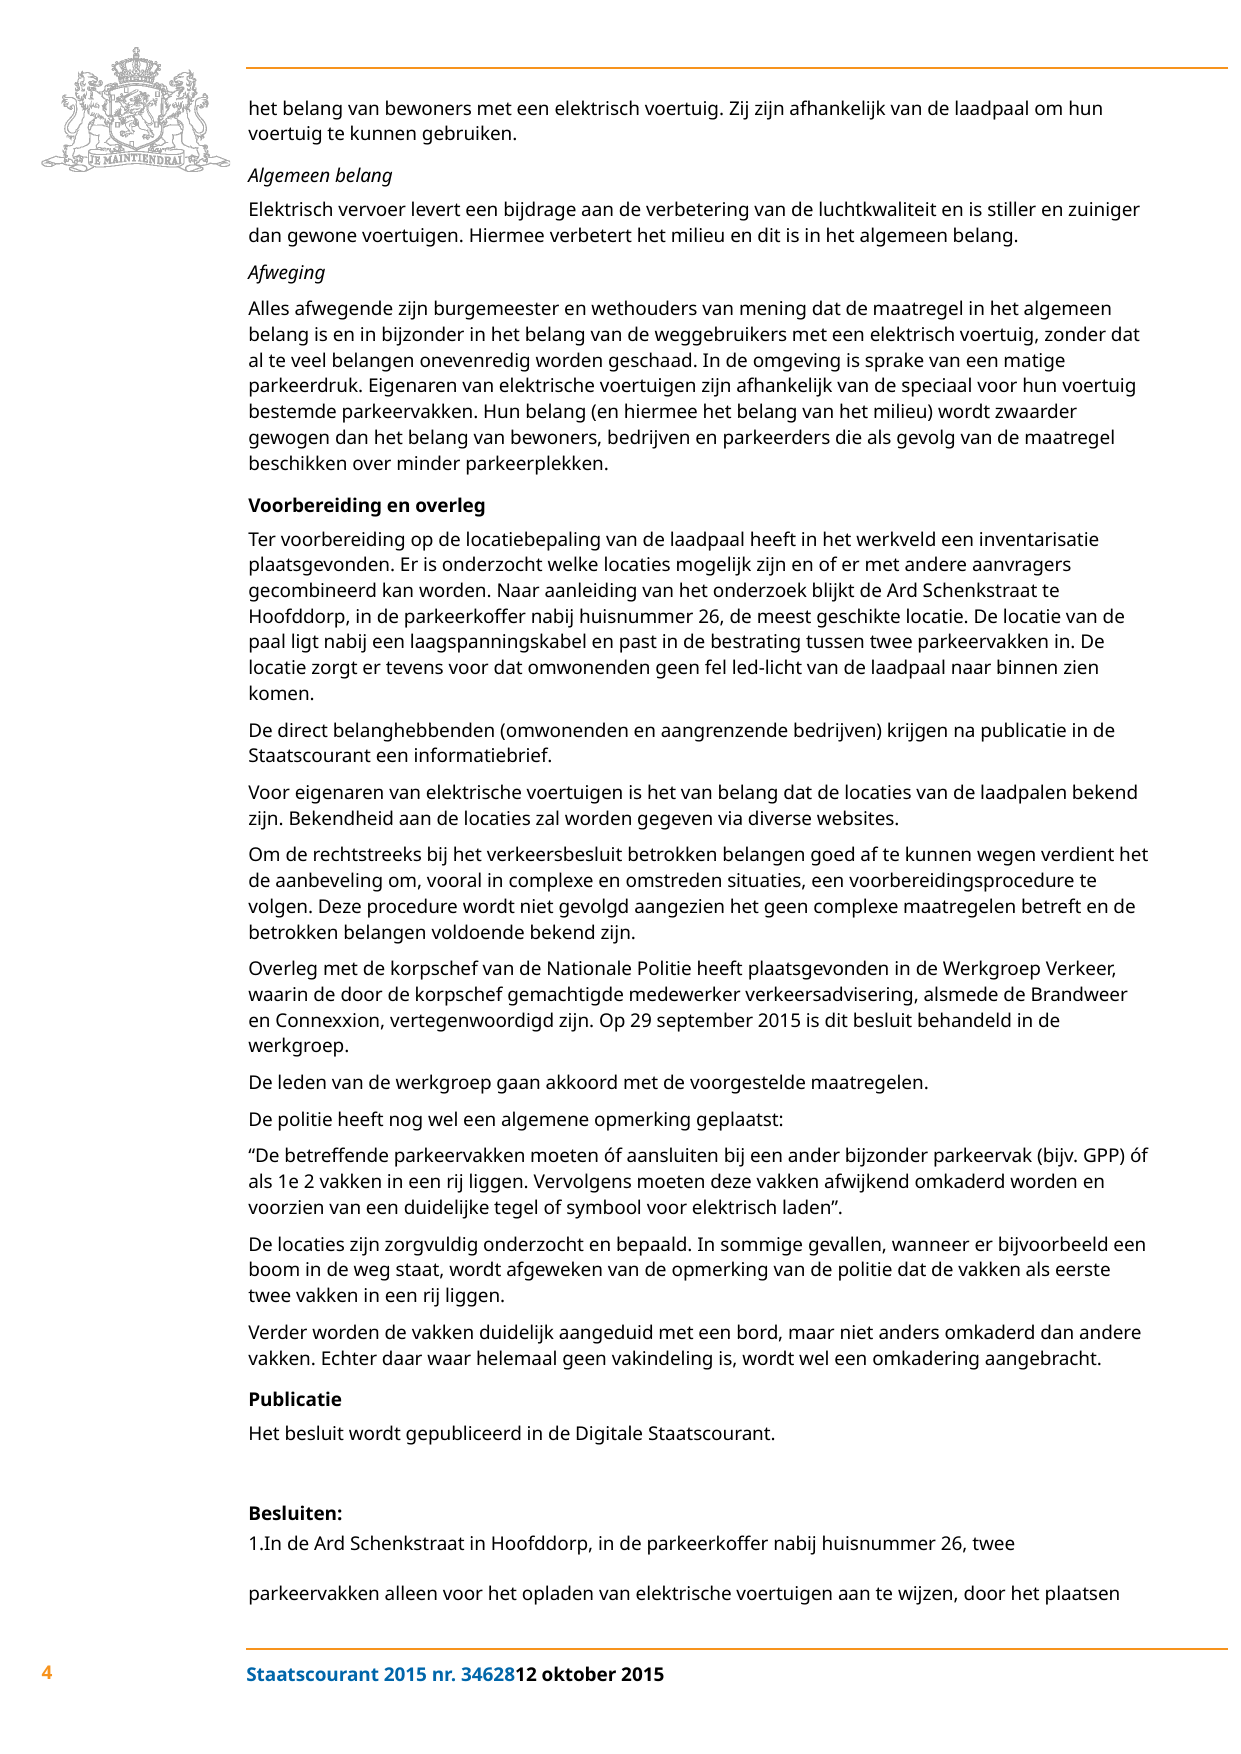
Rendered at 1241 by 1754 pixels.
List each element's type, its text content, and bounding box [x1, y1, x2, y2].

text De politie heeft nog wel een algemene opmerking geplaatst: [248, 1106, 1152, 1132]
text het belang van bewoners met een elektrisch voertuig. Zij zijn afhankelijk van de laadpaal om hun voertuig te kunnen gebruiken. [248, 95, 1152, 146]
text Elektrisch vervoer levert een bijdrage aan de verbetering van de luchtkwaliteit en is stiller en zuiniger dan gewone voertuigen. Hiermee verbetert het milieu en dit is in het algemeen belang. [248, 196, 1152, 248]
text Voorbereiding en overleg [248, 492, 1152, 517]
text Ter voorbereiding op de locatiebepaling van de laadpaal heeft in het werkveld een inventarisatie plaatsgevonden. Er is onderzocht welke locaties mogelijk zijn en of er met andere aanvragers gecombineerd kan worden. Naar aanleiding van het onderzoek blijkt de Ard Schenkstraat te Hoofddorp, in de parkeerkoffer nabij huisnummer 26, de meest geschikte locatie. De locatie van de paal ligt nabij een laagspanningskabel en past in de bestrating tussen twee parkeervakken in. De locatie zorgt er tevens voor dat omwonenden geen fel led-licht van de laadpaal naar binnen zien komen. [248, 526, 1152, 706]
text Het besluit wordt gepubliceerd in de Digitale Staatscourant. [248, 1421, 1152, 1446]
text Verder worden de vakken duidelijk aangeduid met een bord, maar niet anders omkaderd dan andere vakken. Echter daar waar helemaal geen vakindeling is, wordt wel een omkadering aangebracht. [248, 1319, 1152, 1370]
text parkeervakken alleen voor het opladen van elektrische voertuigen aan te wijzen, door het plaatsen [248, 1580, 1152, 1606]
text Om de rechtstreeks bij het verkeersbesluit betrokken belangen goed af te kunnen wegen verdient het de aanbeveling om, vooral in complexe en omstreden situaties, een voorbereidingsprocedure te volgen. Deze procedure wordt niet gevolgd aangezien het geen complexe maatregelen betreft en de betrokken belangen voldoende bekend zijn. [248, 842, 1152, 944]
text Besluiten: [248, 1500, 1152, 1526]
text 1.In de Ard Schenkstraat in Hoofddorp, in de parkeerkoffer nabij huisnummer 26, twee [248, 1530, 1152, 1556]
text De locaties zijn zorgvuldig onderzocht en bepaald. In sommige gevallen, wanneer er bijvoorbeeld een boom in de weg staat, wordt afgeweken van de opmerking van de politie dat de vakken als eerste twee vakken in een rij liggen. [248, 1231, 1152, 1308]
picture [41, 47, 231, 172]
text Algemeen belang [248, 162, 1152, 188]
text Alles afwegende zijn burgemeester en wethouders van mening dat de maatregel in het algemeen belang is en in bijzonder in het belang van de weggebruikers met een elektrisch voertuig, zonder dat al te veel belangen onevenredig worden geschaad. In de omgeving is sprake van een matige parkeerdruk. Eigenaren van elektrische voertuigen zijn afhankelijk van de speciaal voor hun voertuig bestemde parkeervakken. Hun belang (en hiermee het belang van het milieu) wordt zwaarder gewogen dan het belang van bewoners, bedrijven en parkeerders die als gevolg van de maatregel beschikken over minder parkeerplekken. [248, 296, 1152, 476]
text Publicatie [248, 1387, 1152, 1412]
text Voor eigenaren van elektrische voertuigen is het van belang dat de locaties van de laadpalen bekend zijn. Bekendheid aan de locaties zal worden gegeven via diverse websites. [248, 779, 1152, 831]
text De leden van de werkgroep gaan akkoord met de voorgestelde maatregelen. [248, 1069, 1152, 1095]
text “De betreffende parkeervakken moeten óf aansluiten bij een ander bijzonder parkeervak (bijv. GPP) óf als 1e 2 vakken in een rij liggen. Vervolgens moeten deze vakken afwijkend omkaderd worden en voorzien van een duidelijke tegel of symbool voor elektrisch laden”. [248, 1143, 1152, 1220]
text Afweging [248, 259, 1152, 284]
text Overleg met de korpschef van de Nationale Politie heeft plaatsgevonden in de Werkgroep Verkeer, waarin de door de korpschef gemachtigde medewerker verkeersadvisering, alsmede de Brandweer en Connexxion, vertegenwoordigd zijn. Op 29 september 2015 is dit besluit behandeld in de werkgroep. [248, 956, 1152, 1058]
text De direct belanghebbenden (omwonenden en aangrenzende bedrijven) krijgen na publicatie in de Staatscourant een informatiebrief. [248, 717, 1152, 768]
